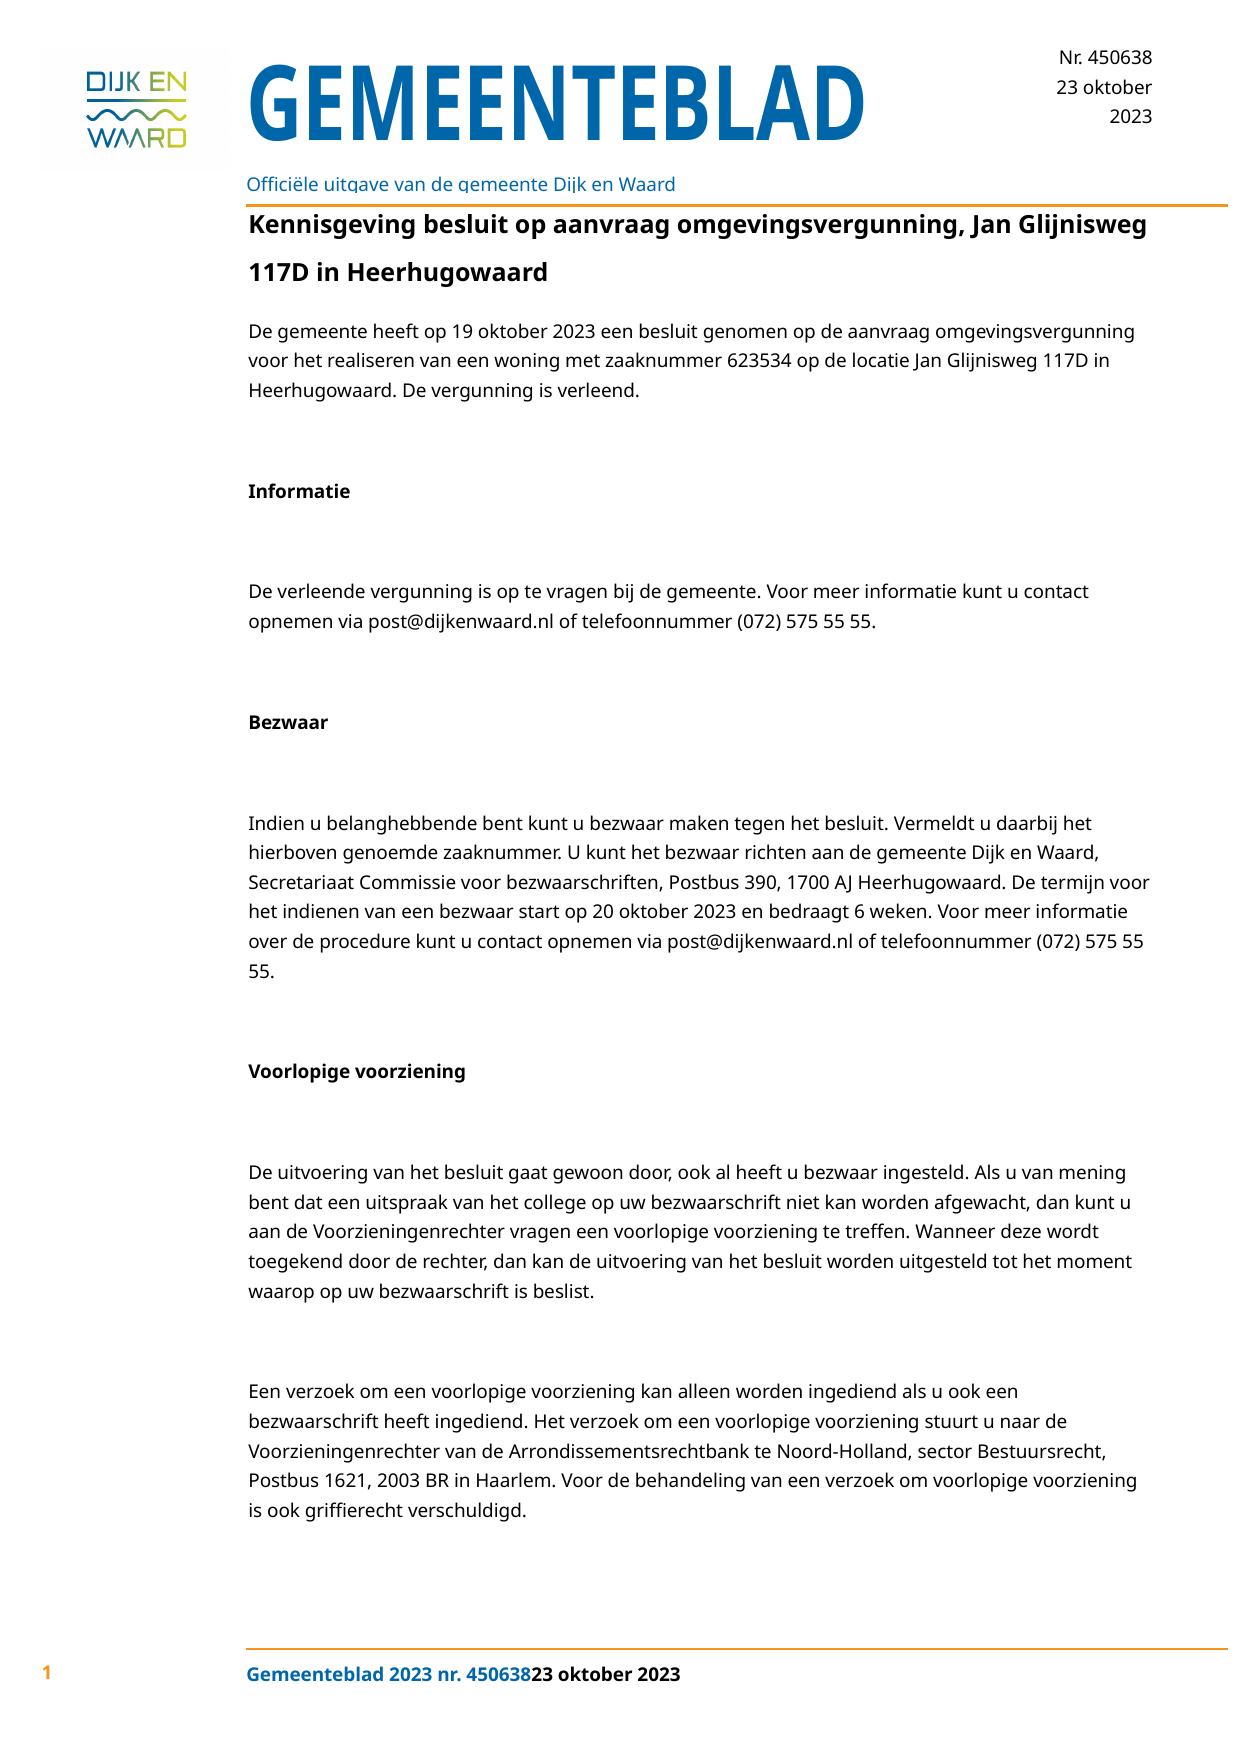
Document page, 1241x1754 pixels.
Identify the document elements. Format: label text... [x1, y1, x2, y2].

text Indien u belanghebbende bent kunt u bezwaar maken tegen het besluit. Vermeldt u daarbij het hierboven genoemde zaaknummer. U kunt het bezwaar richten aan de gemeente Dijk en Waard, Secretariaat Commissie voor bezwaarschriften, Postbus 390, 1700 AJ Heerhugowaard. De termijn voor het indienen van een bezwaar start op 20 oktober 2023 en bedraagt 6 weken. Voor meer informatie over de procedure kunt u contact opnemen via post@dijkenwaard.nl of telefoonnummer (072) 575 55 55. [248, 810, 1152, 984]
text Een verzoek om een voorlopige voorziening kan alleen worden ingediend als u ook een bezwaarschrift heeft ingediend. Het verzoek om een voorlopige voorziening stuurt u naar de Voorzieningenrechter van de Arrondissementsrechtbank te Noord-Holland, sector Bestuursrecht, Postbus 1621, 2003 BR in Haarlem. Voor de behandeling van een verzoek om voorlopige voorziening is ook griffierecht verschuldigd. [248, 1379, 1152, 1523]
text Informatie [248, 478, 1152, 504]
text De gemeente heeft op 19 oktober 2023 een besluit genomen op de aanvraag omgevingsvergunning voor het realiseren van een woning met zaaknummer 623534 op de locatie Jan Glijnisweg 117D in Heerhugowaard. De vergunning is verleend. [248, 318, 1152, 403]
text De uitvoering van het besluit gaat gewoon door, ook al heeft u bezwaar ingesteld. Als u van mening bent dat een uitspraak van het college op uw bezwaarschrift niet kan worden afgewacht, dan kunt u aan de Voorzieningenrechter vragen een voorlopige voorziening te treffen. Wanneer deze wordt toegekend door de rechter, dan kan de uitvoering van het besluit worden uitgesteld tot het moment waarop op uw bezwaarschrift is beslist. [248, 1159, 1152, 1304]
text De verleende vergunning is op te vragen bij de gemeente. Voor meer informatie kunt u contact opnemen via post@dijkenwaard.nl of telefoonnummer (072) 575 55 55. [248, 579, 1152, 634]
text Voorlopige voorziening [248, 1059, 1152, 1084]
text Bezwaar [248, 709, 1152, 735]
picture [41, 47, 231, 172]
text Kennisgeving besluit op aanvraag omgevingsvergunning, Jan Glijnisweg 117D in Heerhugowaard [248, 207, 1152, 288]
